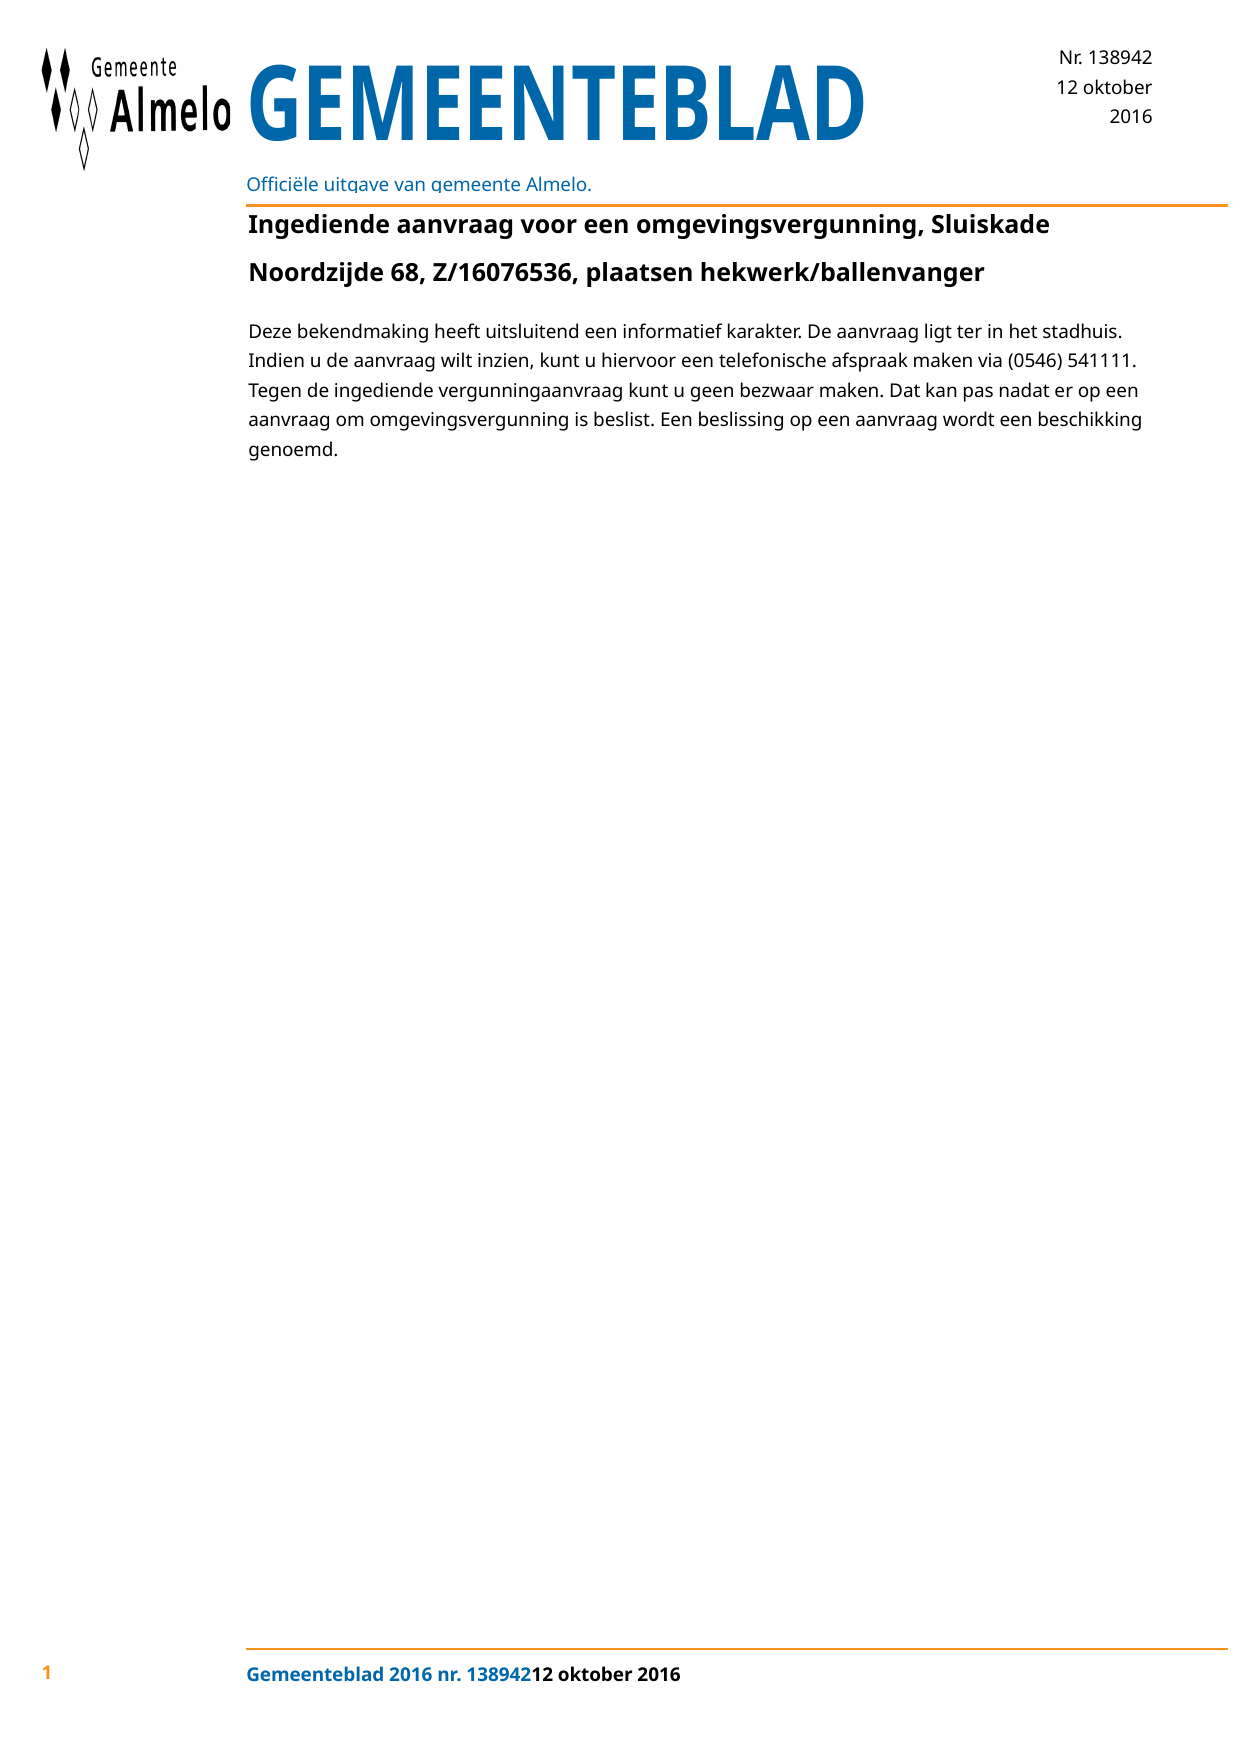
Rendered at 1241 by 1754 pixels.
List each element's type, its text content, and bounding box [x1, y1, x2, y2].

text Ingediende aanvraag voor een omgevingsvergunning, Sluiskade Noordzijde 68, Z/16076536, plaatsen hekwerk/ballenvanger [248, 207, 1152, 288]
picture [41, 47, 231, 172]
text Deze bekendmaking heeft uitsluitend een informatief karakter. De aanvraag ligt ter in het stadhuis. Indien u de aanvraag wilt inzien, kunt u hiervoor een telefonische afspraak maken via (0546) 541111. Tegen de ingediende vergunningaanvraag kunt u geen bezwaar maken. Dat kan pas nadat er op een aanvraag om omgevingsvergunning is beslist. Een beslissing op een aanvraag wordt een beschikking genoemd. [248, 318, 1152, 462]
